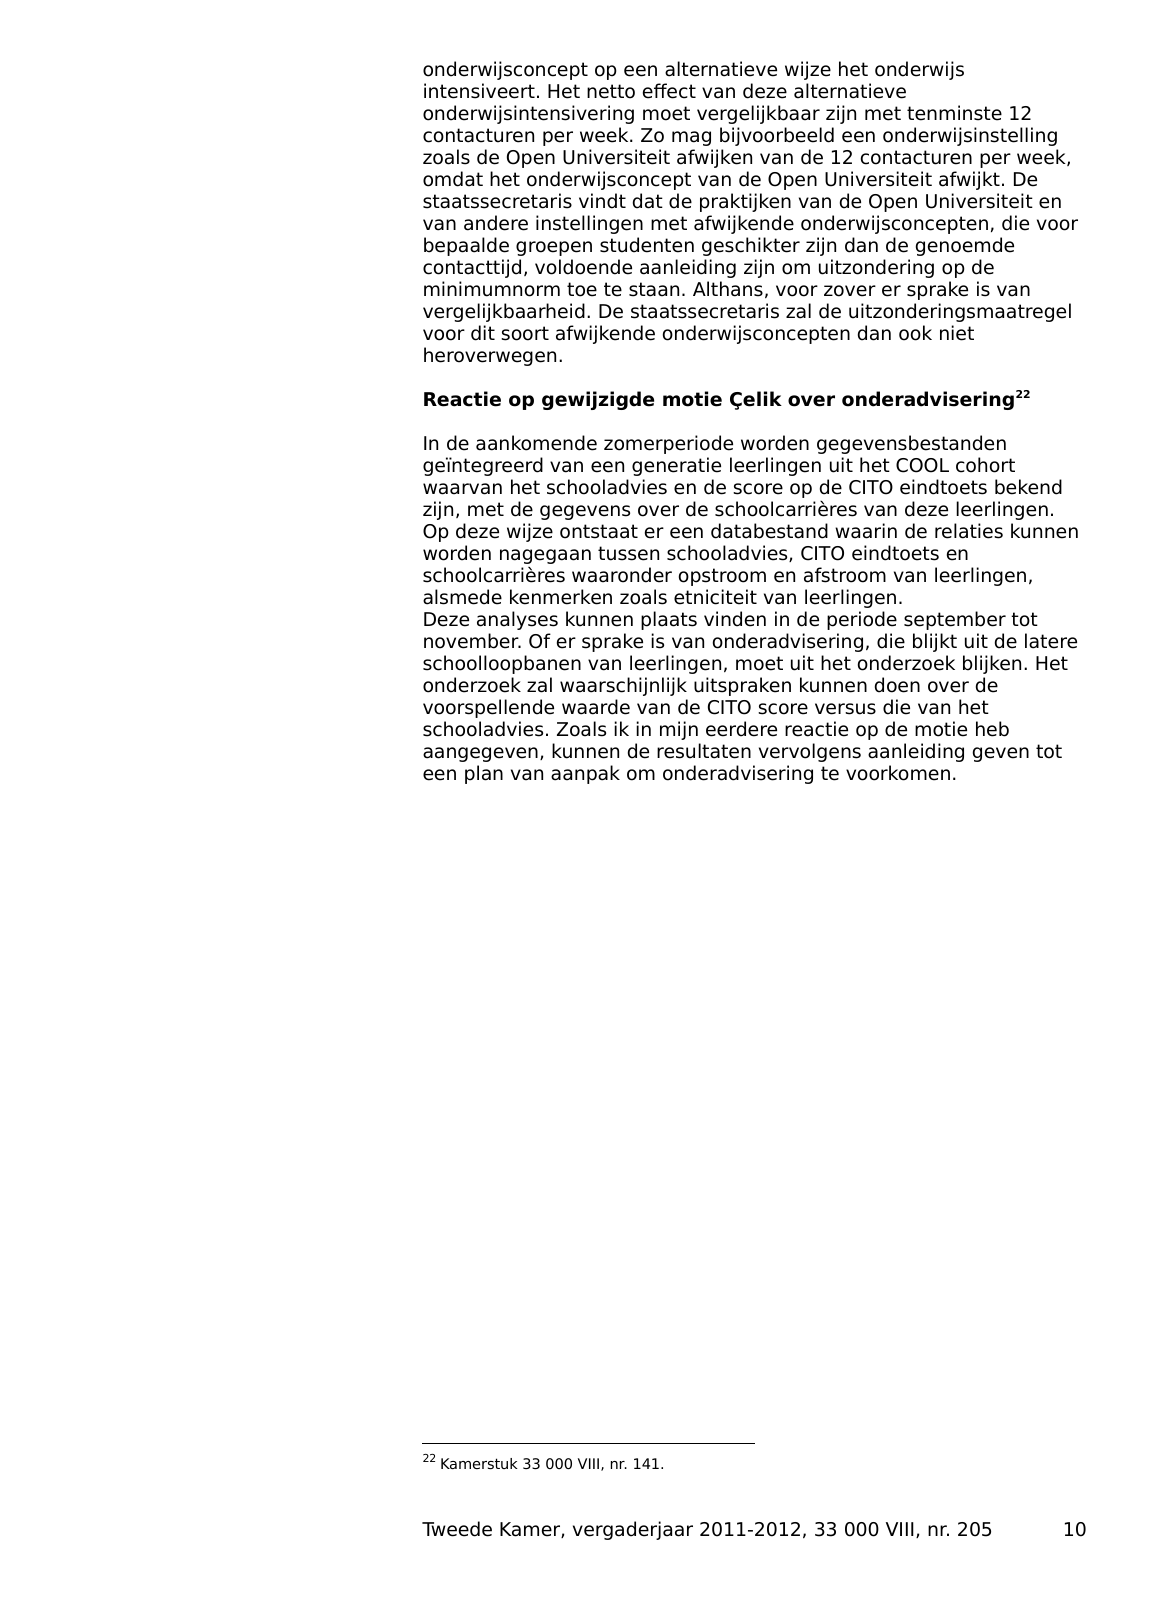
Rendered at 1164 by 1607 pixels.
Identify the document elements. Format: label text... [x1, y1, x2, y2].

subtitle Reactie op gewijzigde motie Çelik over onderadvisering [422, 389, 1087, 411]
text In de aankomende zomerperiode worden gegevensbestanden geïntegreerd van een generatie leerlingen uit het COOL cohort waarvan het schooladvies en de score op de CITO eindtoets bekend zijn, met de gegevens over de schoolcarrières van deze leerlingen. Op deze wijze ontstaat er een databestand waarin de relaties kunnen worden nagegaan tussen schooladvies, CITO eindtoets en schoolcarrières waaronder opstroom en afstroom van leerlingen, alsmede kenmerken zoals etniciteit van leerlingen. [422, 433, 1087, 609]
text Kamerstuk 33 000 VIII, nr. 141. [422, 1452, 1087, 1474]
text onderwijsconcept op een alternatieve wijze het onderwijs intensiveert. Het netto effect van deze alternatieve onderwijsintensivering moet vergelijkbaar zijn met tenminste 12 contacturen per week. Zo mag bijvoorbeeld een onderwijsinstelling zoals de Open Universiteit afwijken van de 12 contacturen per week, omdat het onderwijsconcept van de Open Universiteit afwijkt. De staatssecretaris vindt dat de praktijken van de Open Universiteit en van andere instellingen met afwijkende onderwijsconcepten, die voor bepaalde groepen studenten geschikter zijn dan de genoemde contacttijd, voldoende aanleiding zijn om uitzondering op de minimumnorm toe te staan. Althans, voor zover er sprake is van vergelijkbaarheid. De staatssecretaris zal de uitzonderingsmaatregel voor dit soort afwijkende onderwijsconcepten dan ook niet heroverwegen. [422, 59, 1087, 367]
text Deze analyses kunnen plaats vinden in de periode september tot november. Of er sprake is van onderadvisering, die blijkt uit de latere schoolloopbanen van leerlingen, moet uit het onderzoek blijken. Het onderzoek zal waarschijnlijk uitspraken kunnen doen over de voorspellende waarde van de CITO score versus die van het schooladvies. Zoals ik in mijn eerdere reactie op de motie heb aangegeven, kunnen de resultaten vervolgens aanleiding geven tot een plan van aanpak om onderadvisering te voorkomen. [422, 609, 1087, 785]
